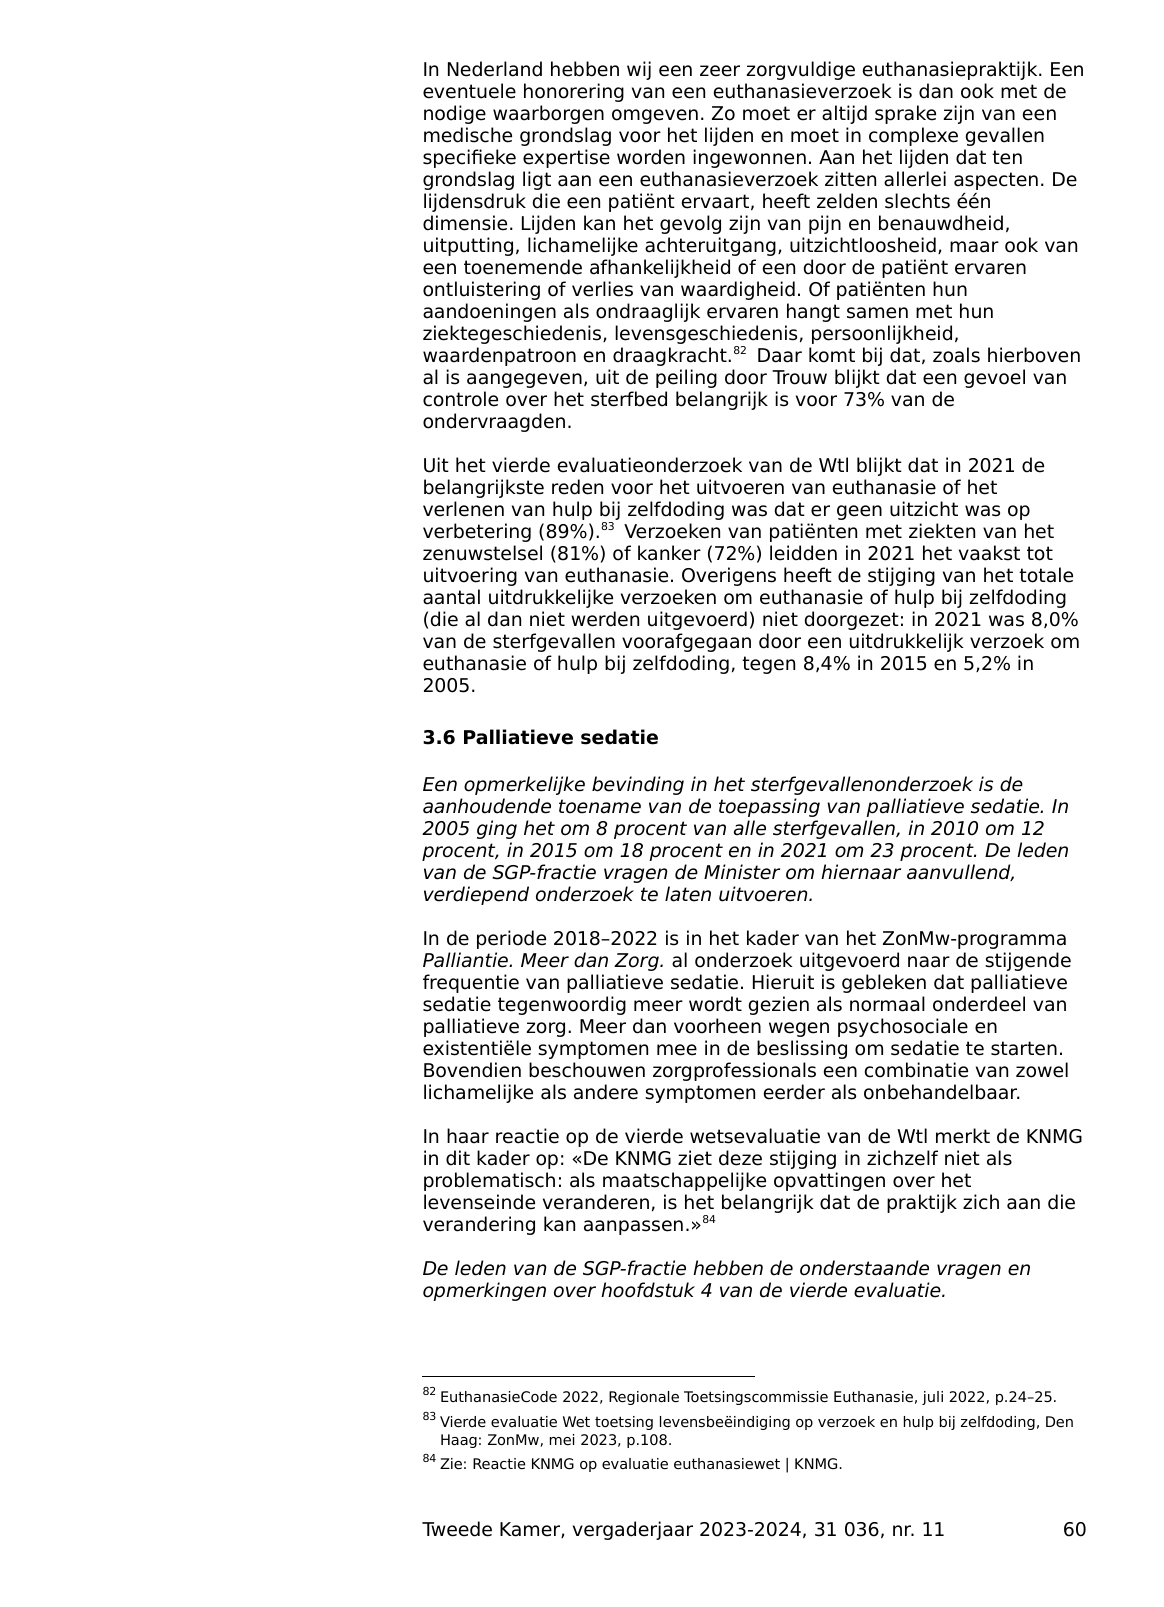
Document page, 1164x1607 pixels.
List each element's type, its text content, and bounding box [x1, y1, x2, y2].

text Zie: Reactie KNMG op evaluatie euthanasiewet | KNMG. [422, 1452, 1087, 1474]
text In de periode 2018–2022 is in het kader van het ZonMw-programma Palliantie. Meer dan Zorg. al onderzoek uitgevoerd naar de stijgende frequentie van palliatieve sedatie. Hieruit is gebleken dat palliatieve sedatie tegenwoordig meer wordt gezien als normaal onderdeel van palliatieve zorg. Meer dan voorheen wegen psychosociale en existentiële symptomen mee in de beslissing om sedatie te starten. Bovendien beschouwen zorgprofessionals een combinatie van zowel lichamelijke als andere symptomen eerder als onbehandelbaar. [422, 928, 1087, 1103]
text De leden van de SGP-fractie hebben de onderstaande vragen en opmerkingen over hoofdstuk 4 van de vierde evaluatie. [422, 1258, 1087, 1302]
text Vierde evaluatie Wet toetsing levensbeëindiging op verzoek en hulp bij zelfdoding, Den Haag: ZonMw, mei 2023, p.108. [422, 1410, 1087, 1449]
text In Nederland hebben wij een zeer zorgvuldige euthanasiepraktijk. Een eventuele honorering van een euthanasieverzoek is dan ook met de nodige waarborgen omgeven. Zo moet er altijd sprake zijn van een medische grondslag voor het lijden en moet in complexe gevallen specifieke expertise worden ingewonnen. Aan het lijden dat ten grondslag ligt aan een euthanasieverzoek zitten allerlei aspecten. De lijdensdruk die een patiënt ervaart, heeft zelden slechts één dimensie. Lijden kan het gevolg zijn van pijn en benauwdheid, uitputting, lichamelijke achteruitgang, uitzichtloosheid, maar ook van een toenemende afhankelijkheid of een door de patiënt ervaren ontluistering of verlies van waardigheid. Of patiënten hun aandoeningen als ondraaglijk ervaren hangt samen met hun ziektegeschiedenis, levensgeschiedenis, persoonlijkheid, waardenpatroon en draagkracht. Daar komt bij dat, zoals hierboven al is aangegeven, uit de peiling door Trouw blijkt dat een gevoel van controle over het sterfbed belangrijk is voor 73% van de ondervraagden. [422, 59, 1087, 433]
text Uit het vierde evaluatieonderzoek van de Wtl blijkt dat in 2021 de belangrijkste reden voor het uitvoeren van euthanasie of het verlenen van hulp bij zelfdoding was dat er geen uitzicht was op verbetering (89%). Verzoeken van patiënten met ziekten van het zenuwstelsel (81%) of kanker (72%) leidden in 2021 het vaakst tot uitvoering van euthanasie. Overigens heeft de stijging van het totale aantal uitdrukkelijke verzoeken om euthanasie of hulp bij zelfdoding (die al dan niet werden uitgevoerd) niet doorgezet: in 2021 was 8,0% van de sterfgevallen voorafgegaan door een uitdrukkelijk verzoek om euthanasie of hulp bij zelfdoding, tegen 8,4% in 2015 en 5,2% in 2005. [422, 455, 1087, 697]
subtitle 3.6 Palliatieve sedatie [422, 727, 1087, 749]
text Een opmerkelijke bevinding in het sterfgevallenonderzoek is de aanhoudende toename van de toepassing van palliatieve sedatie. In 2005 ging het om 8 procent van alle sterfgevallen, in 2010 om 12 procent, in 2015 om 18 procent en in 2021 om 23 procent. De leden van de SGP-fractie vragen de Minister om hiernaar aanvullend, verdiepend onderzoek te laten uitvoeren. [422, 774, 1087, 906]
text EuthanasieCode 2022, Regionale Toetsingscommissie Euthanasie, juli 2022, p.24–25. [422, 1385, 1087, 1407]
text In haar reactie op de vierde wetsevaluatie van de Wtl merkt de KNMG in dit kader op: «De KNMG ziet deze stijging in zichzelf niet als problematisch: als maatschappelijke opvattingen over het levenseinde veranderen, is het belangrijk dat de praktijk zich aan die verandering kan aanpassen.» [422, 1126, 1087, 1236]
